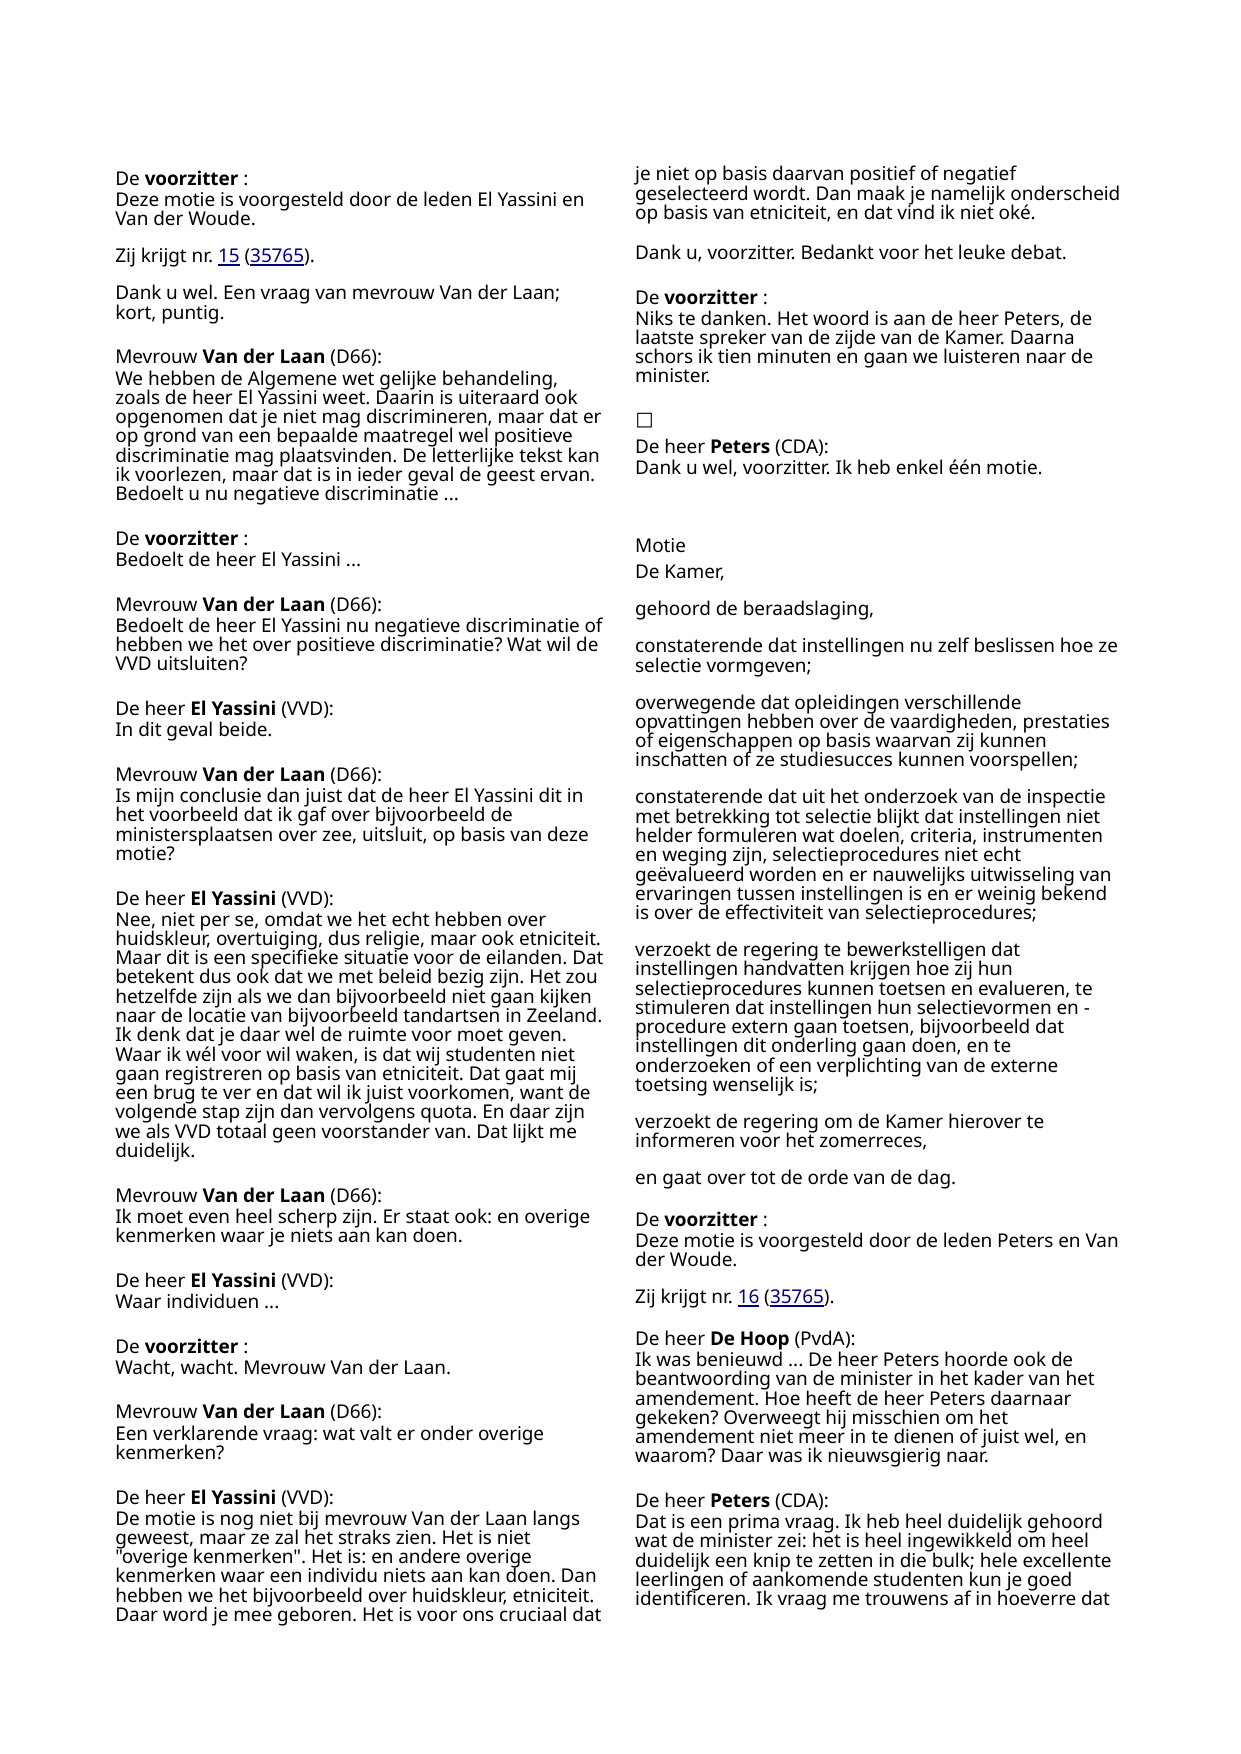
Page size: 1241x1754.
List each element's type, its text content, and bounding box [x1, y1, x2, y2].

text De motie is nog niet bij mevrouw Van der Laan langs geweest, maar ze zal het straks zien. Het is niet "overige kenmerken". Het is: en andere overige kenmerken waar een individu niets aan kan doen. Dan hebben we het bijvoorbeeld over huidskleur, etniciteit. Daar word je mee geboren. Het is voor ons cruciaal dat [115, 1509, 605, 1625]
text Bedoelt de heer El Yassini nu negatieve discriminatie of hebben we het over positieve discriminatie? Wat wil de VVD uitsluiten? [115, 617, 605, 674]
text De voorzitter : [115, 165, 605, 191]
text je niet op basis daarvan positief of negatief geselecteerd wordt. Dan maak je namelijk onderscheid op basis van etniciteit, en dat vind ik niet oké. [635, 165, 1125, 223]
text Niks te danken. Het woord is aan de heer Peters, de laatste spreker van de zijde van de Kamer. Daarna schors ik tien minuten en gaan we luisteren naar de minister. [635, 310, 1125, 387]
text We hebben de Algemene wet gelijke behandeling, zoals de heer El Yassini weet. Daarin is uiteraard ook opgenomen dat je niet mag discrimineren, maar dat er op grond van een bepaalde maatregel wel positieve discriminatie mag plaatsvinden. De letterlijke tekst kan ik voorlezen, maar dat is in ieder geval de geest ervan. Bedoelt u nu negatieve discriminatie ... [115, 369, 605, 504]
text De heer El Yassini (VVD): [115, 695, 605, 721]
text Deze motie is voorgesteld door de leden Peters en Van der Woude. [635, 1232, 1125, 1270]
text De Kamer, [635, 563, 1125, 583]
text Mevrouw Van der Laan (D66): [115, 344, 605, 369]
text De heer Peters (CDA): [635, 1487, 1125, 1513]
text De voorzitter : [115, 1333, 605, 1359]
text Nee, niet per se, omdat we het echt hebben over huidskleur, overtuiging, dus religie, maar ook etniciteit. Maar dit is een specifieke situatie voor de eilanden. Dat betekent dus ook dat we met beleid bezig zijn. Het zou hetzelfde zijn als we dan bijvoorbeeld niet gaan kijken naar de locatie van bijvoorbeeld tandartsen in Zeeland. Ik denk dat je daar wel de ruimte voor moet geven. Waar ik wél voor wil waken, is dat wij studenten niet gaan registreren op basis van etniciteit. Dat gaat mij een brug te ver en dat wil ik juist voorkomen, want de volgende stap zijn dan vervolgens quota. En daar zijn we als VVD totaal geen voorstander van. Dat lijkt me duidelijk. [115, 911, 605, 1161]
text Bedoelt de heer El Yassini ... [115, 551, 605, 570]
text Ik moet even heel scherp zijn. Er staat ook: en overige kenmerken waar je niets aan kan doen. [115, 1208, 605, 1246]
text gehoord de beraadslaging, [635, 600, 1125, 620]
text Een verklarende vraag: wat valt er onder overige kenmerken? [115, 1424, 605, 1463]
text De voorzitter : [635, 1206, 1125, 1232]
text Dat is een prima vraag. Ik heb heel duidelijk gehoord wat de minister zei: het is heel ingewikkeld om heel duidelijk een knip te zetten in die bulk; hele excellente leerlingen of aankomende studenten kun je goed identificeren. Ik vraag me trouwens af in hoeverre dat [635, 1513, 1125, 1609]
text Waar individuen ... [115, 1293, 605, 1312]
text Wacht, wacht. Mevrouw Van der Laan. [115, 1359, 605, 1378]
text constaterende dat instellingen nu zelf beslissen hoe ze selectie vormgeven; [635, 637, 1125, 676]
text Dank u, voorzitter. Bedankt voor het leuke debat. [635, 244, 1125, 263]
text verzoekt de regering om de Kamer hierover te informeren voor het zomerreces, [635, 1113, 1125, 1151]
text Mevrouw Van der Laan (D66): [115, 761, 605, 787]
text Mevrouw Van der Laan (D66): [115, 591, 605, 617]
text De heer De Hoop (PvdA): [635, 1325, 1125, 1351]
text en gaat over tot de orde van de dag. [635, 1169, 1125, 1188]
text Ik was benieuwd ... De heer Peters hoorde ook de beantwoording van de minister in het kader van het amendement. Hoe heeft de heer Peters daarnaar gekeken? Overweegt hij misschien om het amendement niet meer in te dienen of juist wel, en waarom? Daar was ik nieuwsgierig naar. [635, 1351, 1125, 1467]
text Zij krijgt nr. 16 (35765). [635, 1288, 1125, 1307]
text De heer El Yassini (VVD): [115, 885, 605, 911]
text De voorzitter : [635, 284, 1125, 310]
text constaterende dat uit het onderzoek van de inspectie met betrekking tot selectie blijkt dat instellingen niet helder formuleren wat doelen, criteria, instrumenten en weging zijn, selectieprocedures niet echt geëvalueerd worden en er nauwelijks uitwisseling van ervaringen tussen instellingen is en er weinig bekend is over de effectiviteit van selectieprocedures; [635, 788, 1125, 923]
text Dank u wel. Een vraag van mevrouw Van der Laan; kort, puntig. [115, 284, 605, 323]
text In dit geval beide. [115, 721, 605, 740]
text De heer El Yassini (VVD): [115, 1267, 605, 1293]
text De heer El Yassini (VVD): [115, 1484, 605, 1509]
text ⬜ [635, 408, 1125, 433]
text De voorzitter : [115, 525, 605, 551]
text Mevrouw Van der Laan (D66): [115, 1399, 605, 1424]
text Deze motie is voorgesteld door de leden El Yassini en Van der Woude. [115, 191, 605, 229]
text overwegende dat opleidingen verschillende opvattingen hebben over de vaardigheden, prestaties of eigenschappen op basis waarvan zij kunnen inschatten of ze studiesucces kunnen voorspellen; [635, 694, 1125, 771]
text De heer Peters (CDA): [635, 433, 1125, 459]
text Motie [635, 532, 1125, 557]
text verzoekt de regering te bewerkstelligen dat instellingen handvatten krijgen hoe zij hun selectieprocedures kunnen toetsen en evalueren, te stimuleren dat instellingen hun selectievormen en -procedure extern gaan toetsen, bijvoorbeeld dat instellingen dit onderling gaan doen, en te onderzoeken of een verplichting van de externe toetsing wenselijk is; [635, 941, 1125, 1095]
text Is mijn conclusie dan juist dat de heer El Yassini dit in het voorbeeld dat ik gaf over bijvoorbeeld de ministersplaatsen over zee, uitsluit, op basis van deze motie? [115, 787, 605, 864]
text Zij krijgt nr. 15 (35765). [115, 247, 605, 267]
text Dank u wel, voorzitter. Ik heb enkel één motie. [635, 459, 1125, 478]
text Mevrouw Van der Laan (D66): [115, 1182, 605, 1208]
